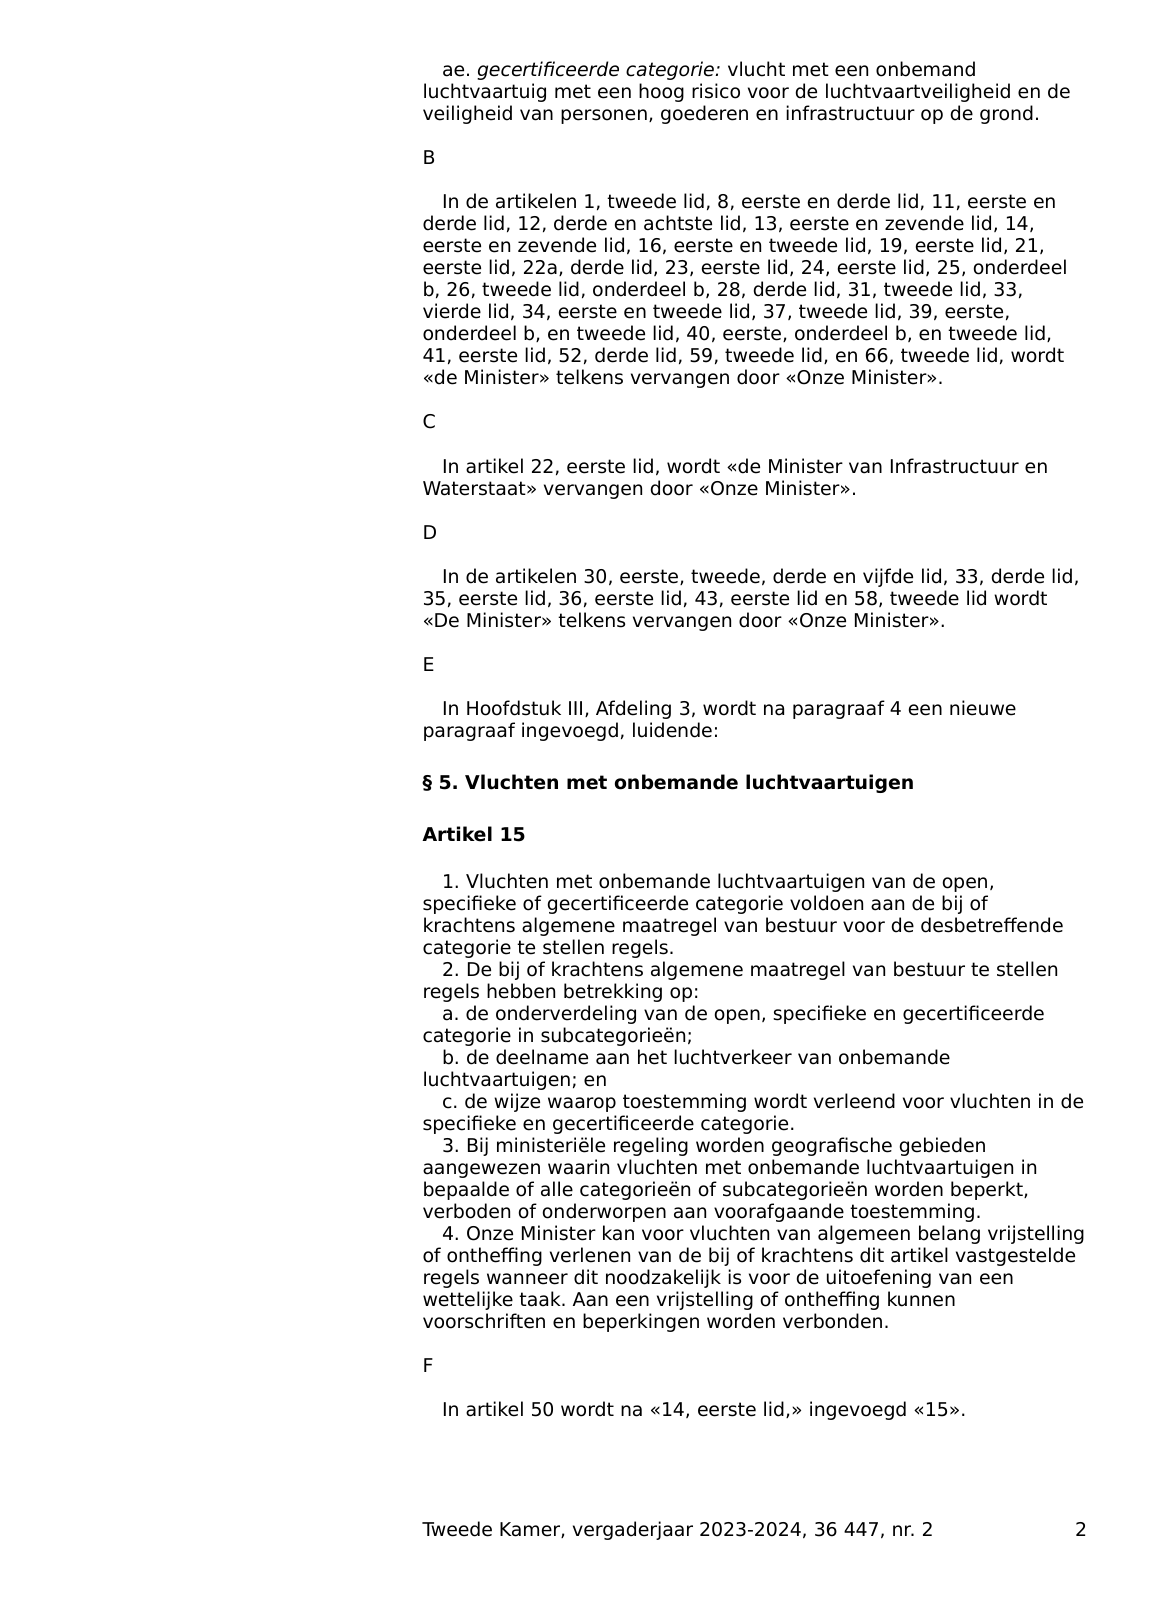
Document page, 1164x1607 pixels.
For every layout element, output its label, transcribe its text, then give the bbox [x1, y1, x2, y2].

text a. de onderverdeling van de open, specifieke en gecertificeerde categorie in subcategorieën; [422, 1003, 1087, 1047]
text ae. gecertificeerde categorie: vlucht met een onbemand luchtvaartuig met een hoog risico voor de luchtvaartveiligheid en de veiligheid van personen, goederen en infrastructuur op de grond. [422, 59, 1087, 125]
text In de artikelen 30, eerste, tweede, derde en vijfde lid, 33, derde lid, 35, eerste lid, 36, eerste lid, 43, eerste lid en 58, tweede lid wordt «De Minister» telkens vervangen door «Onze Minister». [422, 566, 1087, 632]
text D [422, 522, 1087, 544]
text 4. Onze Minister kan voor vluchten van algemeen belang vrijstelling of ontheffing verlenen van de bij of krachtens dit artikel vastgestelde regels wanneer dit noodzakelijk is voor de uitoefening van een wettelijke taak. Aan een vrijstelling of ontheffing kunnen voorschriften en beperkingen worden verbonden. [422, 1223, 1087, 1333]
subtitle § 5. Vluchten met onbemande luchtvaartuigen [422, 772, 1087, 794]
text E [422, 654, 1087, 676]
text C [422, 411, 1087, 433]
text 1. Vluchten met onbemande luchtvaartuigen van de open, specifieke of gecertificeerde categorie voldoen aan de bij of krachtens algemene maatregel van bestuur voor de desbetreffende categorie te stellen regels. [422, 871, 1087, 959]
text In de artikelen 1, tweede lid, 8, eerste en derde lid, 11, eerste en derde lid, 12, derde en achtste lid, 13, eerste en zevende lid, 14, eerste en zevende lid, 16, eerste en tweede lid, 19, eerste lid, 21, eerste lid, 22a, derde lid, 23, eerste lid, 24, eerste lid, 25, onderdeel b, 26, tweede lid, onderdeel b, 28, derde lid, 31, tweede lid, 33, vierde lid, 34, eerste en tweede lid, 37, tweede lid, 39, eerste, onderdeel b, en tweede lid, 40, eerste, onderdeel b, en tweede lid, 41, eerste lid, 52, derde lid, 59, tweede lid, en 66, tweede lid, wordt «de Minister» telkens vervangen door «Onze Minister». [422, 191, 1087, 389]
text F [422, 1355, 1087, 1377]
text b. de deelname aan het luchtverkeer van onbemande luchtvaartuigen; en [422, 1047, 1087, 1091]
text B [422, 147, 1087, 169]
text 2. De bij of krachtens algemene maatregel van bestuur te stellen regels hebben betrekking op: [422, 959, 1087, 1003]
subtitle Artikel 15 [422, 824, 1087, 846]
text In artikel 50 wordt na «14, eerste lid,» ingevoegd «15». [422, 1399, 1087, 1421]
text c. de wijze waarop toestemming wordt verleend voor vluchten in de specifieke en gecertificeerde categorie. [422, 1091, 1087, 1135]
text 3. Bij ministeriële regeling worden geografische gebieden aangewezen waarin vluchten met onbemande luchtvaartuigen in bepaalde of alle categorieën of subcategorieën worden beperkt, verboden of onderworpen aan voorafgaande toestemming. [422, 1135, 1087, 1223]
text In Hoofdstuk III, Afdeling 3, wordt na paragraaf 4 een nieuwe paragraaf ingevoegd, luidende: [422, 698, 1087, 742]
text In artikel 22, eerste lid, wordt «de Minister van Infrastructuur en Waterstaat» vervangen door «Onze Minister». [422, 456, 1087, 499]
